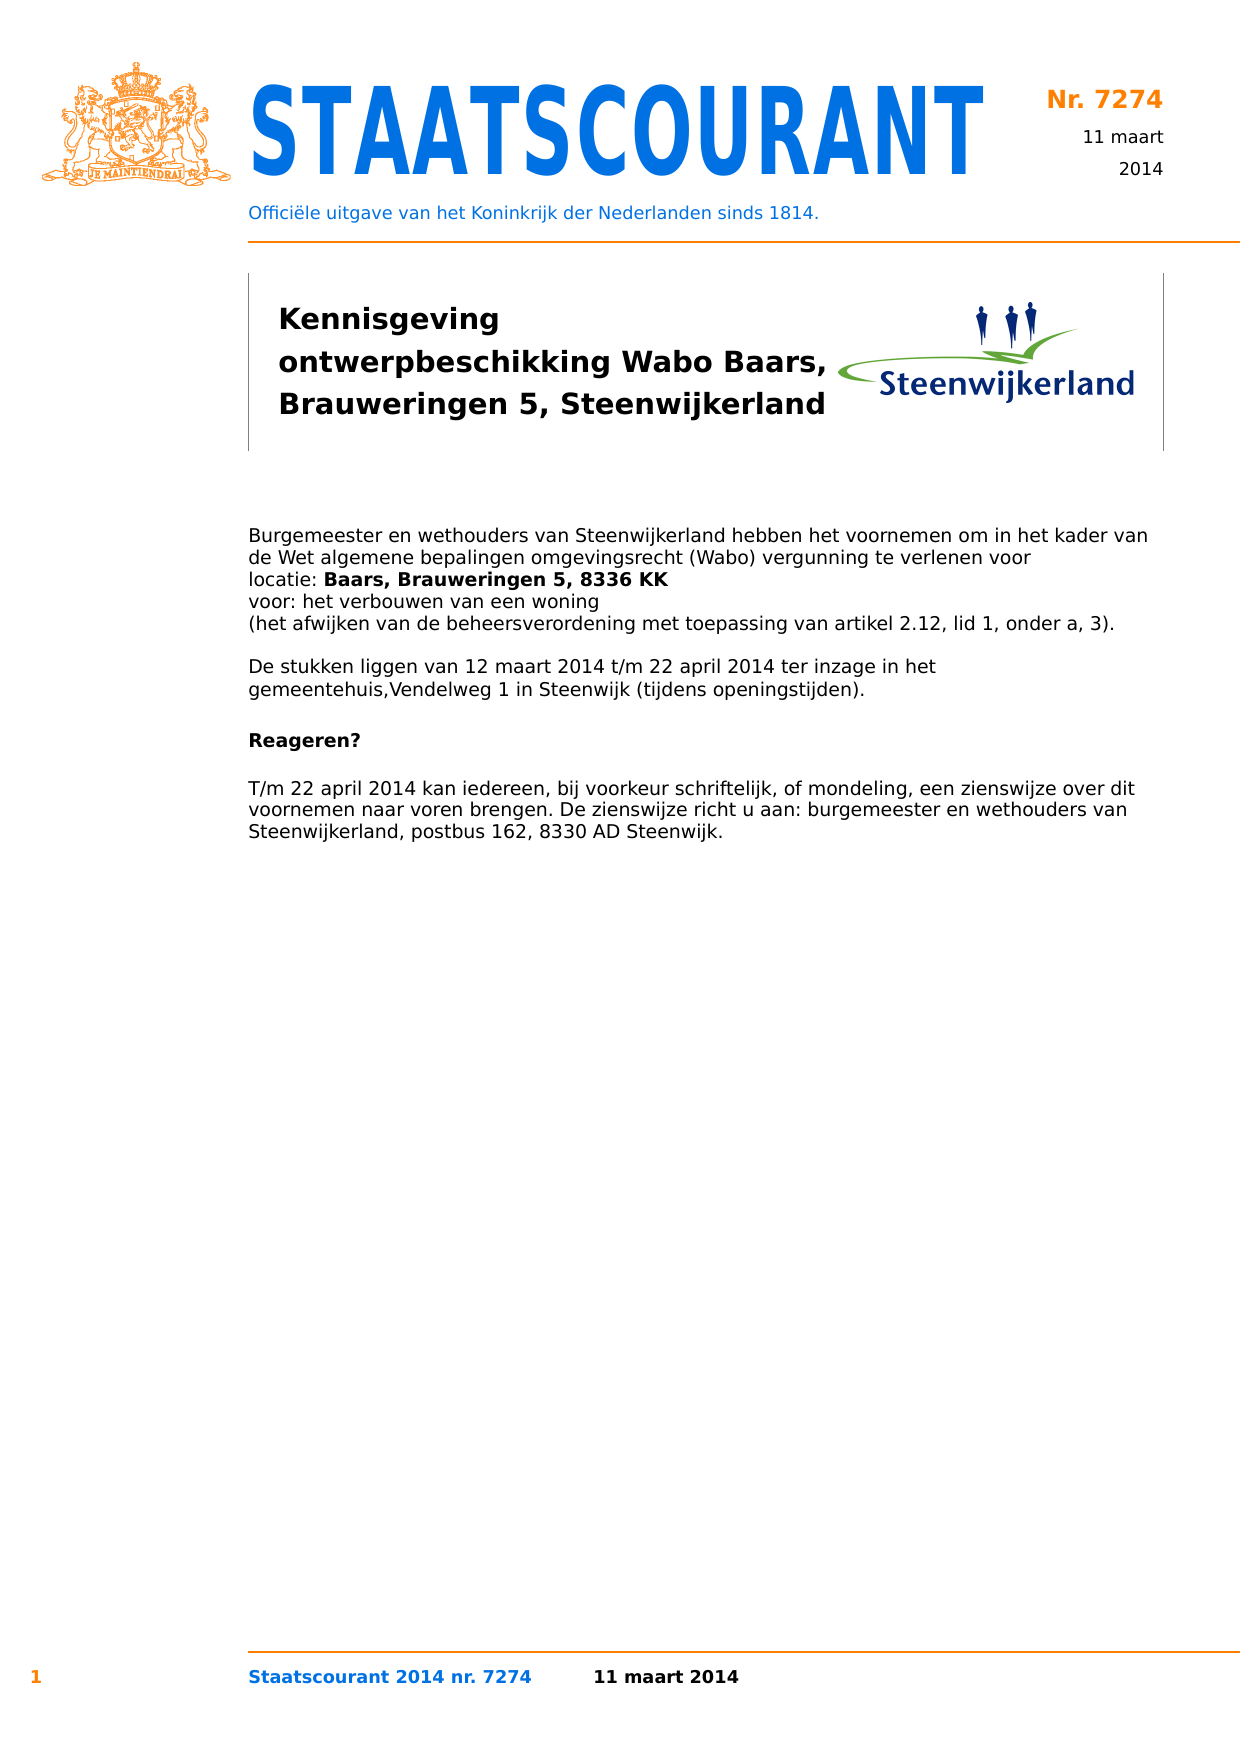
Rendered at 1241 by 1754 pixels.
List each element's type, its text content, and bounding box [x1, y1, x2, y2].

text locatie: Baars, Brauweringen 5, 8336 KK [248, 569, 1163, 591]
table_header Nr. 7274 [998, 62, 1240, 121]
subtitle Reageren? [248, 730, 1163, 752]
text voor: het verbouwen van een woning [248, 591, 1163, 613]
subtitle Kennisgeving ontwerpbeschikking Wabo Baars, Brauweringen 5, Steenwijkerland [249, 273, 1163, 451]
picture [41, 62, 231, 186]
text De stukken liggen van 12 maart 2014 t/m 22 april 2014 ter inzage in het gemeentehuis,Vendelweg 1 in Steenwijk (tijdens openingstijden). [248, 656, 1163, 700]
text T/m 22 april 2014 kan iedereen, bij voorkeur schriftelijk, of mondeling, een zienswijze over dit voornemen naar voren brengen. De zienswijze richt u aan: burgemeester en wethouders van Steenwijkerland, postbus 162, 8330 AD Steenwijk. [248, 777, 1163, 843]
text (het afwijken van de beheersverordening met toepassing van artikel 2.12, lid 1, onder a, 3). [248, 613, 1163, 634]
table_header [25, 62, 248, 241]
table_cell Officiële uitgave van het Koninkrijk der Nederlanden sinds 1814. [248, 203, 1240, 241]
table_cell 2014 [998, 153, 1240, 203]
text Burgemeester en wethouders van Steenwijkerland hebben het voornemen om in het kader van de Wet algemene bepalingen omgevingsrecht (Wabo) vergunning te verlenen voor [248, 525, 1163, 569]
table_cell 11 maart [998, 121, 1240, 153]
table_header STAATSCOURANT [248, 62, 998, 203]
picture [838, 302, 1134, 403]
